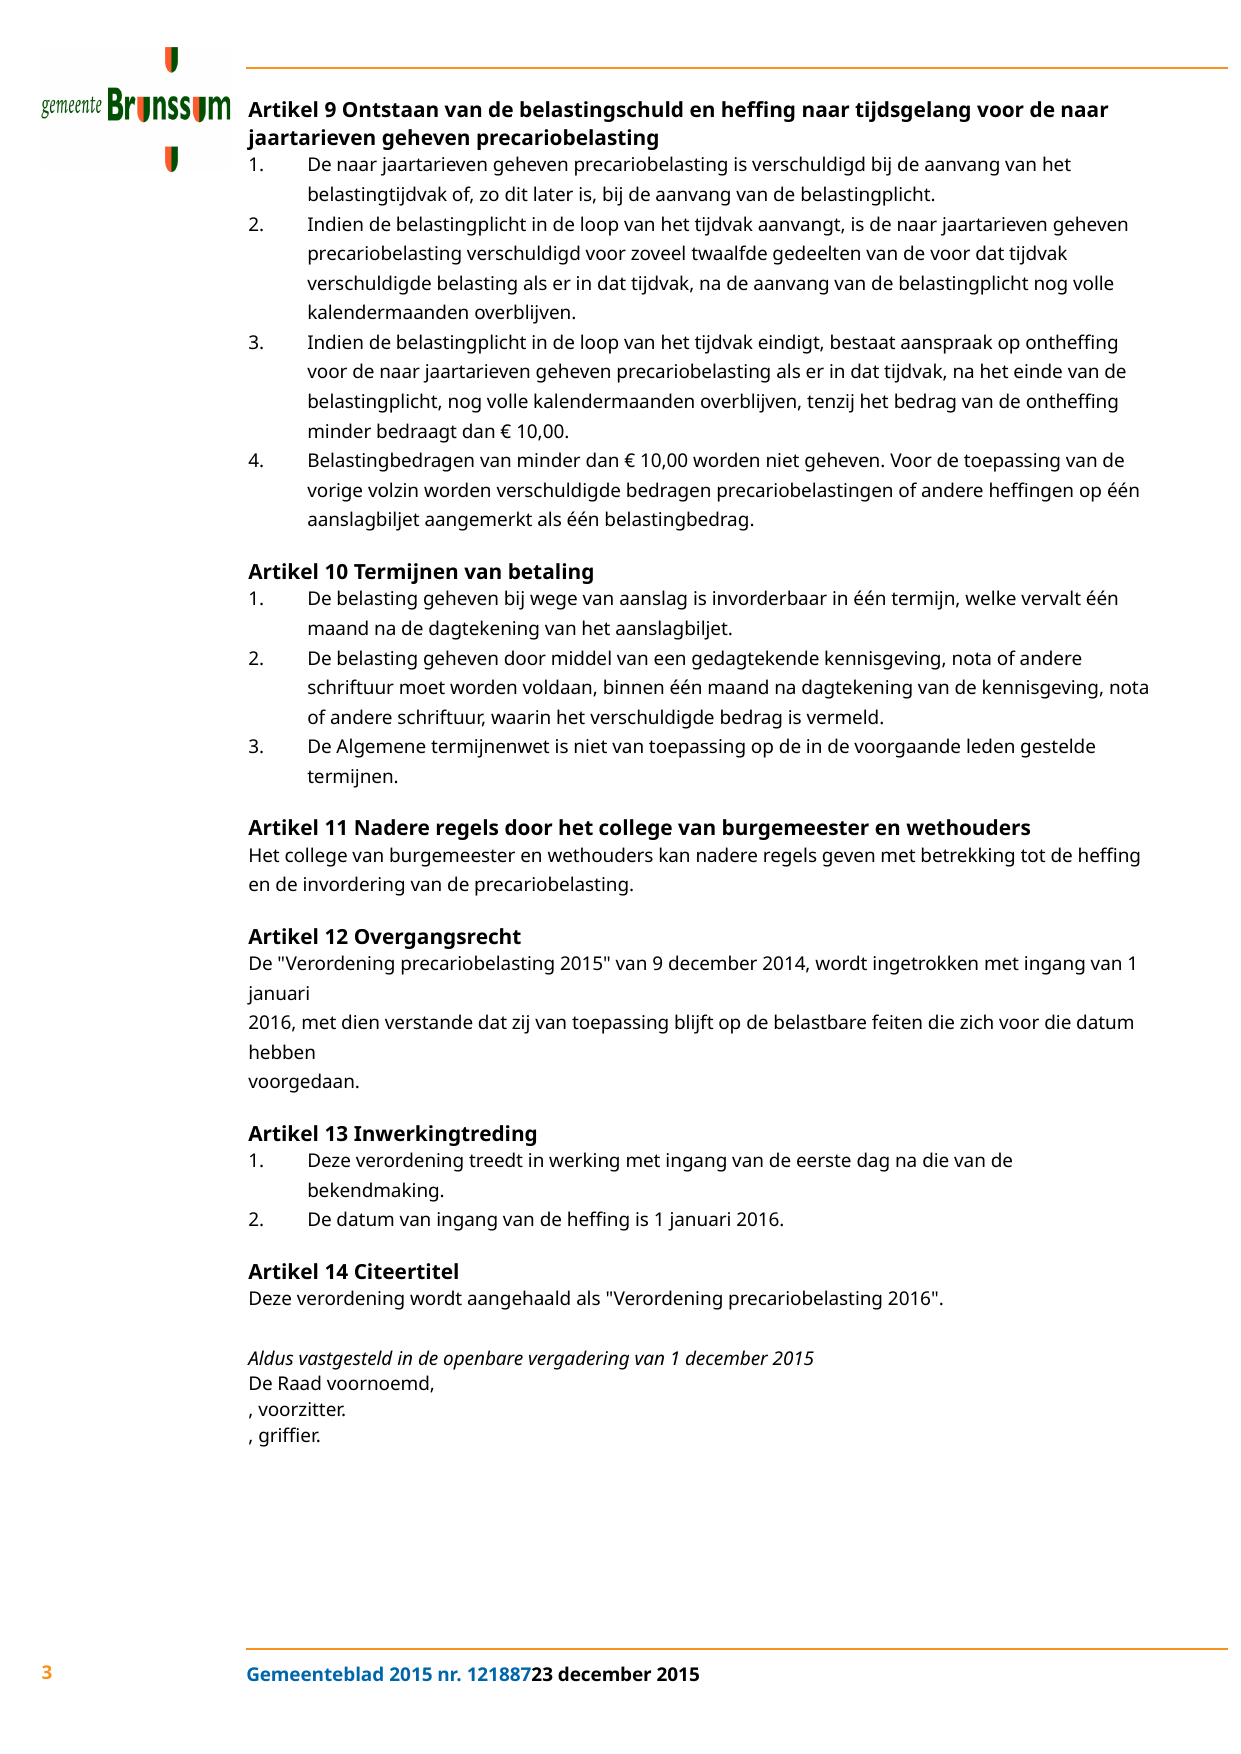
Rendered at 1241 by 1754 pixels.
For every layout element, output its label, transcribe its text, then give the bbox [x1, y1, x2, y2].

text Deze verordening wordt aangehaald als "Verordening precariobelasting 2016". [248, 1286, 1152, 1311]
text Artikel 13 Inwerkingtreding [248, 1119, 1152, 1147]
list Belastingbedragen van minder dan € 10,00 worden niet geheven. Voor de toepassing van de vorige volzin worden verschuldigde bedragen precariobelastingen of andere heffingen op één aanslagbiljet aangemerkt als één belastingbedrag. [248, 447, 1152, 532]
list De belasting geheven bij wege van aanslag is invorderbaar in één termijn, welke vervalt één maand na de dagtekening van het aanslagbiljet. [248, 586, 1152, 641]
text , griffier. [248, 1422, 1152, 1448]
list Indien de belastingplicht in de loop van het tijdvak aanvangt, is de naar jaartarieven geheven precariobelasting verschuldigd voor zoveel twaalfde gedeelten van de voor dat tijdvak verschuldigde belasting als er in dat tijdvak, na de aanvang van de belastingplicht nog volle kalendermaanden overblijven. [248, 211, 1152, 325]
list De naar jaartarieven geheven precariobelasting is verschuldigd bij de aanvang van het belastingtijdvak of, zo dit later is, bij de aanvang van de belastingplicht. [248, 152, 1152, 207]
text Aldus vastgesteld in de openbare vergadering van 1 december 2015 [248, 1345, 1152, 1370]
list Deze verordening treedt in werking met ingang van de eerste dag na die van de bekendmaking. [248, 1147, 1152, 1203]
text De "Verordening precariobelasting 2015" van 9 december 2014, wordt ingetrokken met ingang van 1 januari [248, 950, 1152, 1006]
text Artikel 9 Ontstaan van de belastingschuld en heffing naar tijdsgelang voor de naar jaartarieven geheven precariobelasting [248, 95, 1152, 152]
text Artikel 12 Overgangsrecht [248, 922, 1152, 950]
text Artikel 11 Nadere regels door het college van burgemeester en wethouders [248, 813, 1152, 842]
list De Algemene termijnenwet is niet van toepassing op de in de voorgaande leden gestelde termijnen. [248, 733, 1152, 789]
list De belasting geheven door middel van een gedagtekende kennisgeving, nota of andere schriftuur moet worden voldaan, binnen één maand na dagtekening van de kennisgeving, nota of andere schriftuur, waarin het verschuldigde bedrag is vermeld. [248, 645, 1152, 729]
text voorgedaan. [248, 1069, 1152, 1094]
picture [41, 47, 231, 172]
text Het college van burgemeester en wethouders kan nadere regels geven met betrekking tot de heffing en de invordering van de precariobelasting. [248, 842, 1152, 897]
text 2016, met dien verstande dat zij van toepassing blijft op de belastbare feiten die zich voor die datum hebben [248, 1009, 1152, 1065]
text Artikel 10 Termijnen van betaling [248, 557, 1152, 586]
list Indien de belastingplicht in de loop van het tijdvak eindigt, bestaat aanspraak op ontheffing voor de naar jaartarieven geheven precariobelasting als er in dat tijdvak, na het einde van de belastingplicht, nog volle kalendermaanden overblijven, tenzij het bedrag van de ontheffing minder bedraagt dan € 10,00. [248, 329, 1152, 444]
list De datum van ingang van de heffing is 1 januari 2016. [248, 1207, 1152, 1232]
text De Raad voornoemd, [248, 1370, 1152, 1396]
text Artikel 14 Citeertitel [248, 1257, 1152, 1286]
text , voorzitter. [248, 1396, 1152, 1422]
